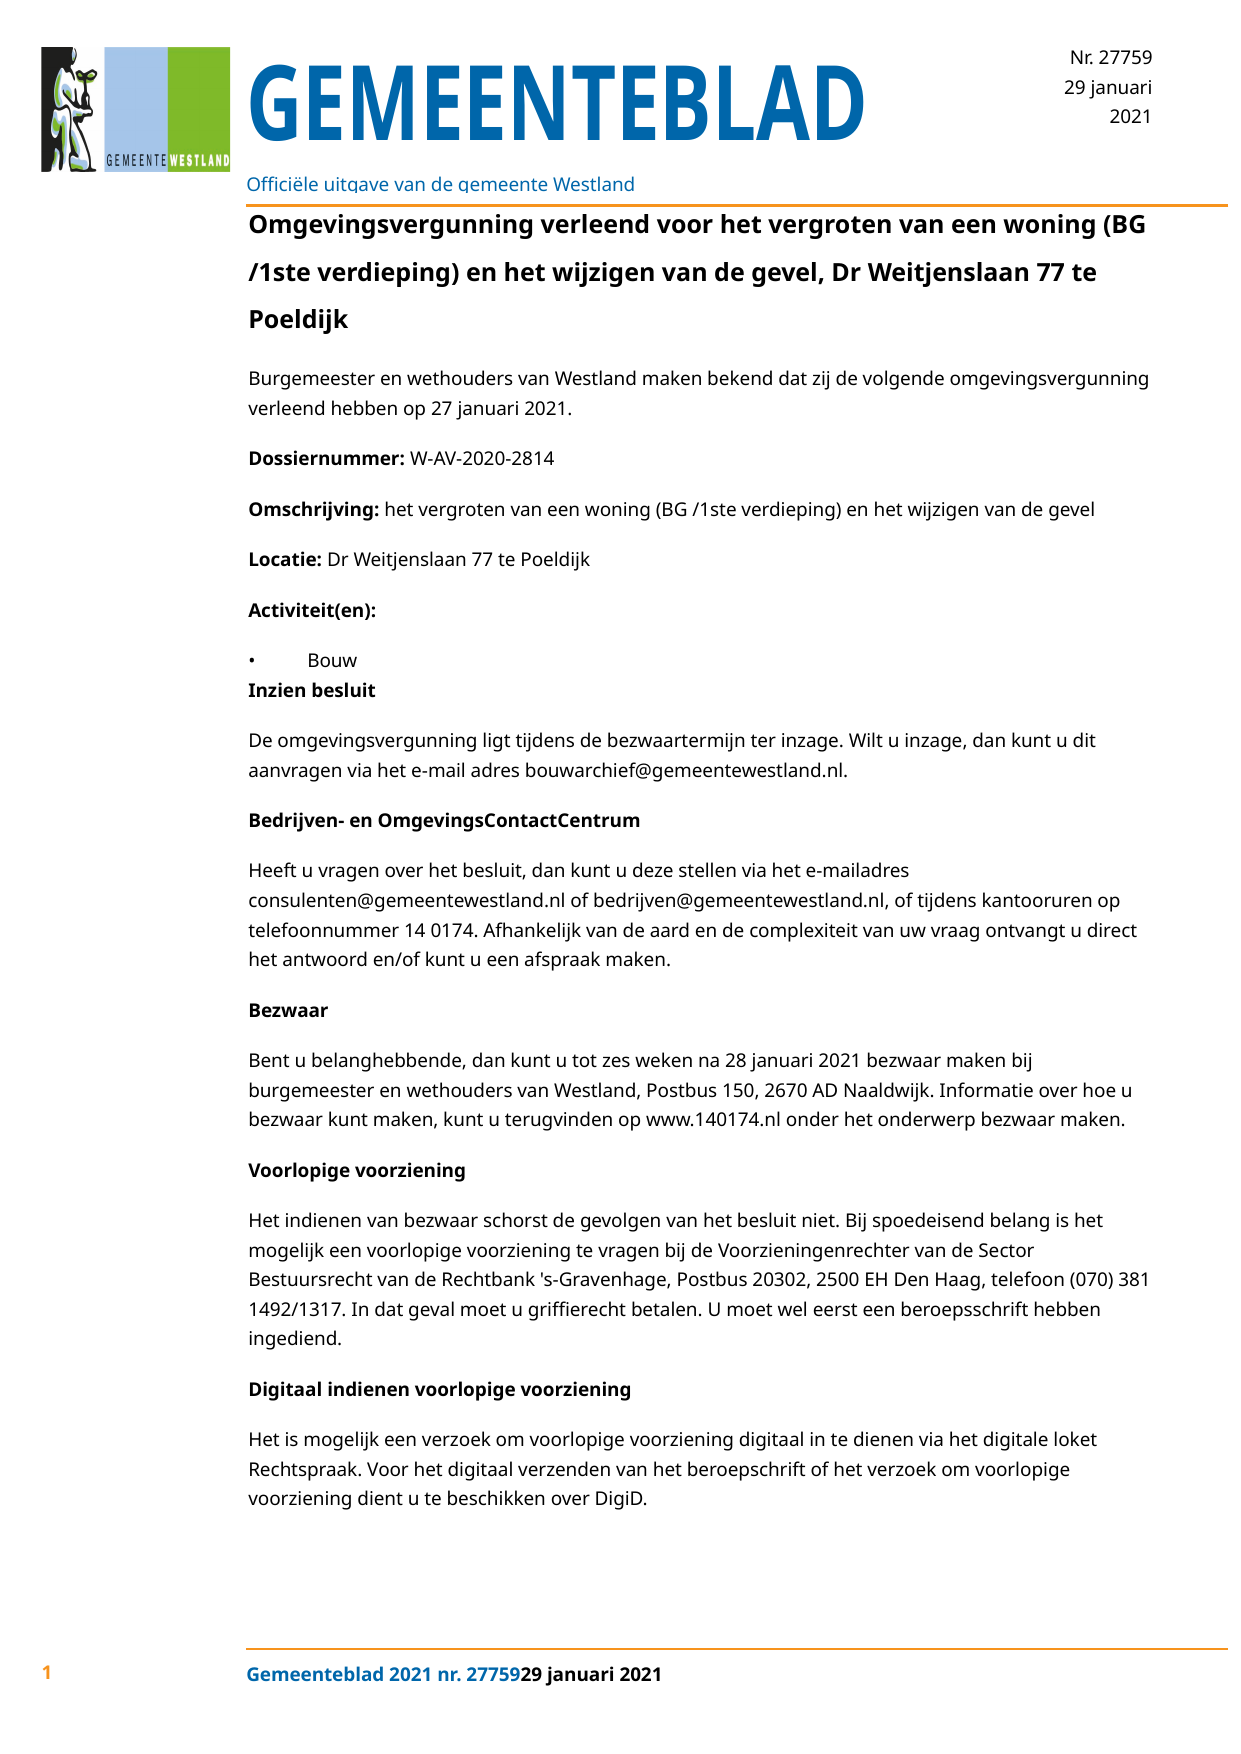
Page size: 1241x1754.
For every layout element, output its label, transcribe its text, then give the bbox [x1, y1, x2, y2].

text Bedrijven- en OmgevingsContactCentrum [248, 807, 1152, 833]
text Voorlopige voorziening [248, 1157, 1152, 1182]
text Burgemeester en wethouders van Westland maken bekend dat zij de volgende omgevingsvergunning verleend hebben op 27 januari 2021. [248, 366, 1152, 421]
text Bent u belanghebbende, dan kunt u tot zes weken na 28 januari 2021 bezwaar maken bij burgemeester en wethouders van Westland, Postbus 150, 2670 AD Naaldwijk. Informatie over hoe u bezwaar kunt maken, kunt u terugvinden op www.140174.nl onder het onderwerp bezwaar maken. [248, 1047, 1152, 1132]
text Inzien besluit [248, 677, 1152, 702]
picture [41, 47, 231, 172]
list Bouw [248, 647, 1152, 673]
text Het is mogelijk een verzoek om voorlopige voorziening digitaal in te dienen via het digitale loket Rechtspraak. Voor het digitaal verzenden van het beroepschrift of het verzoek om voorlopige voorziening dient u te beschikken over DigiD. [248, 1426, 1152, 1511]
text Dossiernummer: W-AV-2020-2814 [248, 446, 1152, 471]
text Bezwaar [248, 997, 1152, 1022]
text Omschrijving: het vergroten van een woning (BG /1ste verdieping) en het wijzigen van de gevel [248, 496, 1152, 522]
text Omgevingsvergunning verleend voor het vergroten van een woning (BG /1ste verdieping) en het wijzigen van de gevel, Dr Weitjenslaan 77 te Poeldijk [248, 207, 1152, 336]
text Activiteit(en): [248, 597, 1152, 622]
text Locatie: Dr Weitjenslaan 77 te Poeldijk [248, 546, 1152, 572]
text Heeft u vragen over het besluit, dan kunt u deze stellen via het e-mailadres consulenten@gemeentewestland.nl of bedrijven@gemeentewestland.nl, of tijdens kantooruren op telefoonnummer 14 0174. Afhankelijk van de aard en de complexiteit van uw vraag ontvangt u direct het antwoord en/of kunt u een afspraak maken. [248, 858, 1152, 972]
text Digitaal indienen voorlopige voorziening [248, 1376, 1152, 1402]
text Het indienen van bezwaar schorst de gevolgen van het besluit niet. Bij spoedeisend belang is het mogelijk een voorlopige voorziening te vragen bij de Voorzieningenrechter van de Sector Bestuursrecht van de Rechtbank 's-Gravenhage, Postbus 20302, 2500 EH Den Haag, telefoon (070) 381 1492/1317. In dat geval moet u griffierecht betalen. U moet wel eerst een beroepsschrift hebben ingediend. [248, 1207, 1152, 1351]
text De omgevingsvergunning ligt tijdens de bezwaartermijn ter inzage. Wilt u inzage, dan kunt u dit aanvragen via het e-mail adres bouwarchief@gemeentewestland.nl. [248, 727, 1152, 782]
